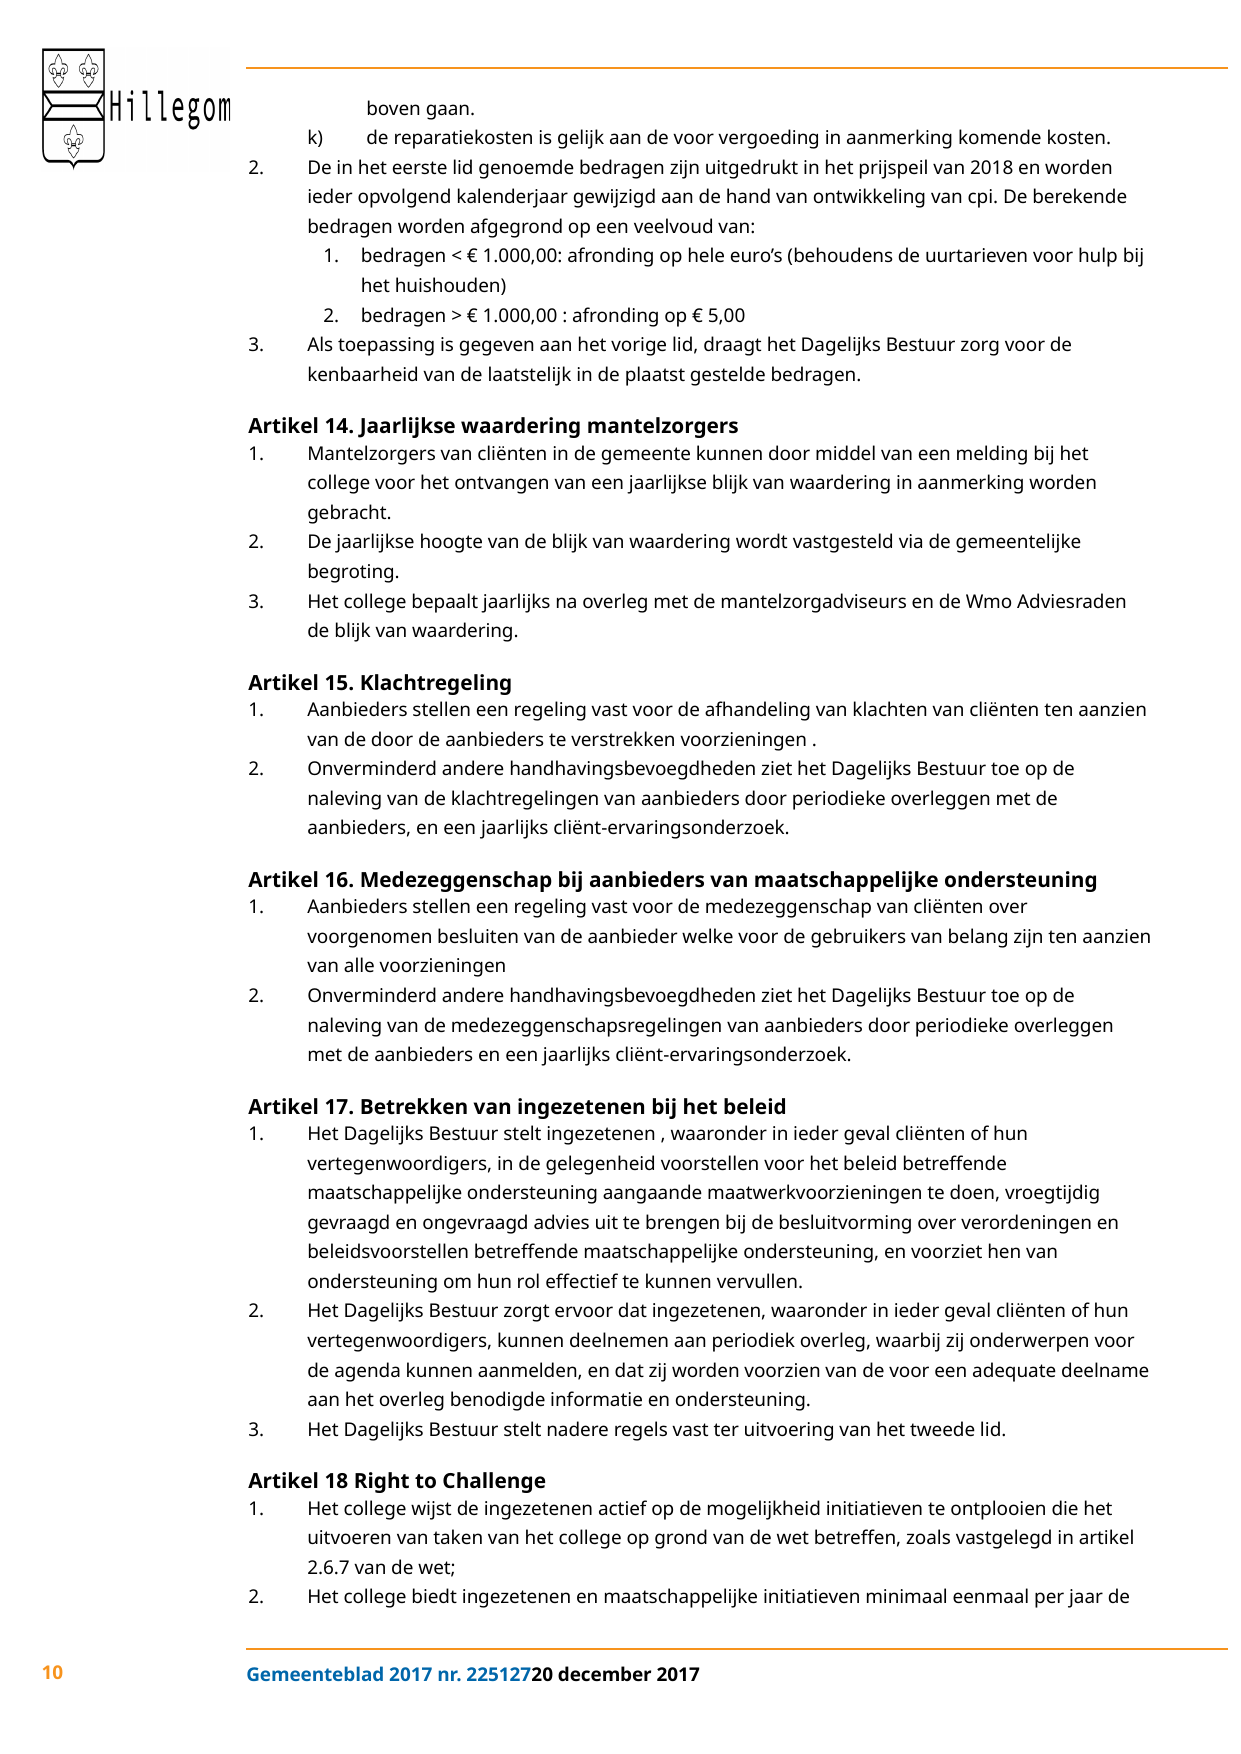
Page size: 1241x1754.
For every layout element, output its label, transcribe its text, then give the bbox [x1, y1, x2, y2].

list bedragen < € 1.000,00: afronding op hele euro’s (behoudens de uurtarieven voor hulp bij het huishouden) [323, 243, 1152, 298]
list Het college wijst de ingezetenen actief op de mogelijkheid initiatieven te ontplooien die het uitvoeren van taken van het college op grond van de wet betreffen, zoals vastgelegd in artikel 2.6.7 van de wet; [248, 1495, 1152, 1580]
list De in het eerste lid genoemde bedragen zijn uitgedrukt in het prijspeil van 2018 en worden ieder opvolgend kalenderjaar gewijzigd aan de hand van ontwikkeling van cpi. De berekende bedragen worden afgegrond op een veelvoud van: [248, 154, 1152, 239]
text Artikel 18 Right to Challenge [248, 1466, 1152, 1495]
list Aanbieders stellen een regeling vast voor de medezeggenschap van cliënten over voorgenomen besluiten van de aanbieder welke voor de gebruikers van belang zijn ten aanzien van alle voorzieningen [248, 893, 1152, 978]
list De jaarlijkse hoogte van de blijk van waardering wordt vastgesteld via de gemeentelijke begroting. [248, 529, 1152, 584]
list Het Dagelijks Bestuur zorgt ervoor dat ingezetenen, waaronder in ieder geval cliënten of hun vertegenwoordigers, kunnen deelnemen aan periodiek overleg, waarbij zij onderwerpen voor de agenda kunnen aanmelden, en dat zij worden voorzien van de voor een adequate deelname aan het overleg benodigde informatie en ondersteuning. [248, 1298, 1152, 1412]
list Het college biedt ingezetenen en maatschappelijke initiatieven minimaal eenmaal per jaar de [248, 1584, 1152, 1609]
picture [41, 47, 231, 172]
list boven gaan. [307, 95, 1152, 121]
list Als toepassing is gegeven aan het vorige lid, draagt het Dagelijks Bestuur zorg voor de kenbaarheid van de laatstelijk in de plaatst gestelde bedragen. [248, 331, 1152, 387]
text Artikel 15. Klachtregeling [248, 668, 1152, 696]
list bedragen > € 1.000,00 : afronding op € 5,00 [323, 302, 1152, 328]
list de reparatiekosten is gelijk aan de voor vergoeding in aanmerking komende kosten. [307, 124, 1152, 150]
list Mantelzorgers van cliënten in de gemeente kunnen door middel van een melding bij het college voor het ontvangen van een jaarlijkse blijk van waardering in aanmerking worden gebracht. [248, 440, 1152, 525]
list Onverminderd andere handhavingsbevoegdheden ziet het Dagelijks Bestuur toe op de naleving van de medezeggenschapsregelingen van aanbieders door periodieke overleggen met de aanbieders en een jaarlijks cliënt-ervaringsonderzoek. [248, 982, 1152, 1067]
list Aanbieders stellen een regeling vast voor de afhandeling van klachten van cliënten ten aanzien van de door de aanbieders te verstrekken voorzieningen . [248, 696, 1152, 752]
list Het Dagelijks Bestuur stelt nadere regels vast ter uitvoering van het tweede lid. [248, 1416, 1152, 1442]
list Het college bepaalt jaarlijks na overleg met de mantelzorgadviseurs en de Wmo Adviesraden de blijk van waardering. [248, 588, 1152, 643]
list Onverminderd andere handhavingsbevoegdheden ziet het Dagelijks Bestuur toe op de naleving van de klachtregelingen van aanbieders door periodieke overleggen met de aanbieders, en een jaarlijks cliënt-ervaringsonderzoek. [248, 755, 1152, 840]
text Artikel 16. Medezeggenschap bij aanbieders van maatschappelijke ondersteuning [248, 865, 1152, 893]
text Artikel 14. Jaarlijkse waardering mantelzorgers [248, 411, 1152, 440]
text Artikel 17. Betrekken van ingezetenen bij het beleid [248, 1092, 1152, 1120]
list Het Dagelijks Bestuur stelt ingezetenen , waaronder in ieder geval cliënten of hun vertegenwoordigers, in de gelegenheid voorstellen voor het beleid betreffende maatschappelijke ondersteuning aangaande maatwerkvoorzieningen te doen, vroegtijdig gevraagd en ongevraagd advies uit te brengen bij de besluitvorming over verordeningen en beleidsvoorstellen betreffende maatschappelijke ondersteuning, en voorziet hen van ondersteuning om hun rol effectief te kunnen vervullen. [248, 1120, 1152, 1294]
